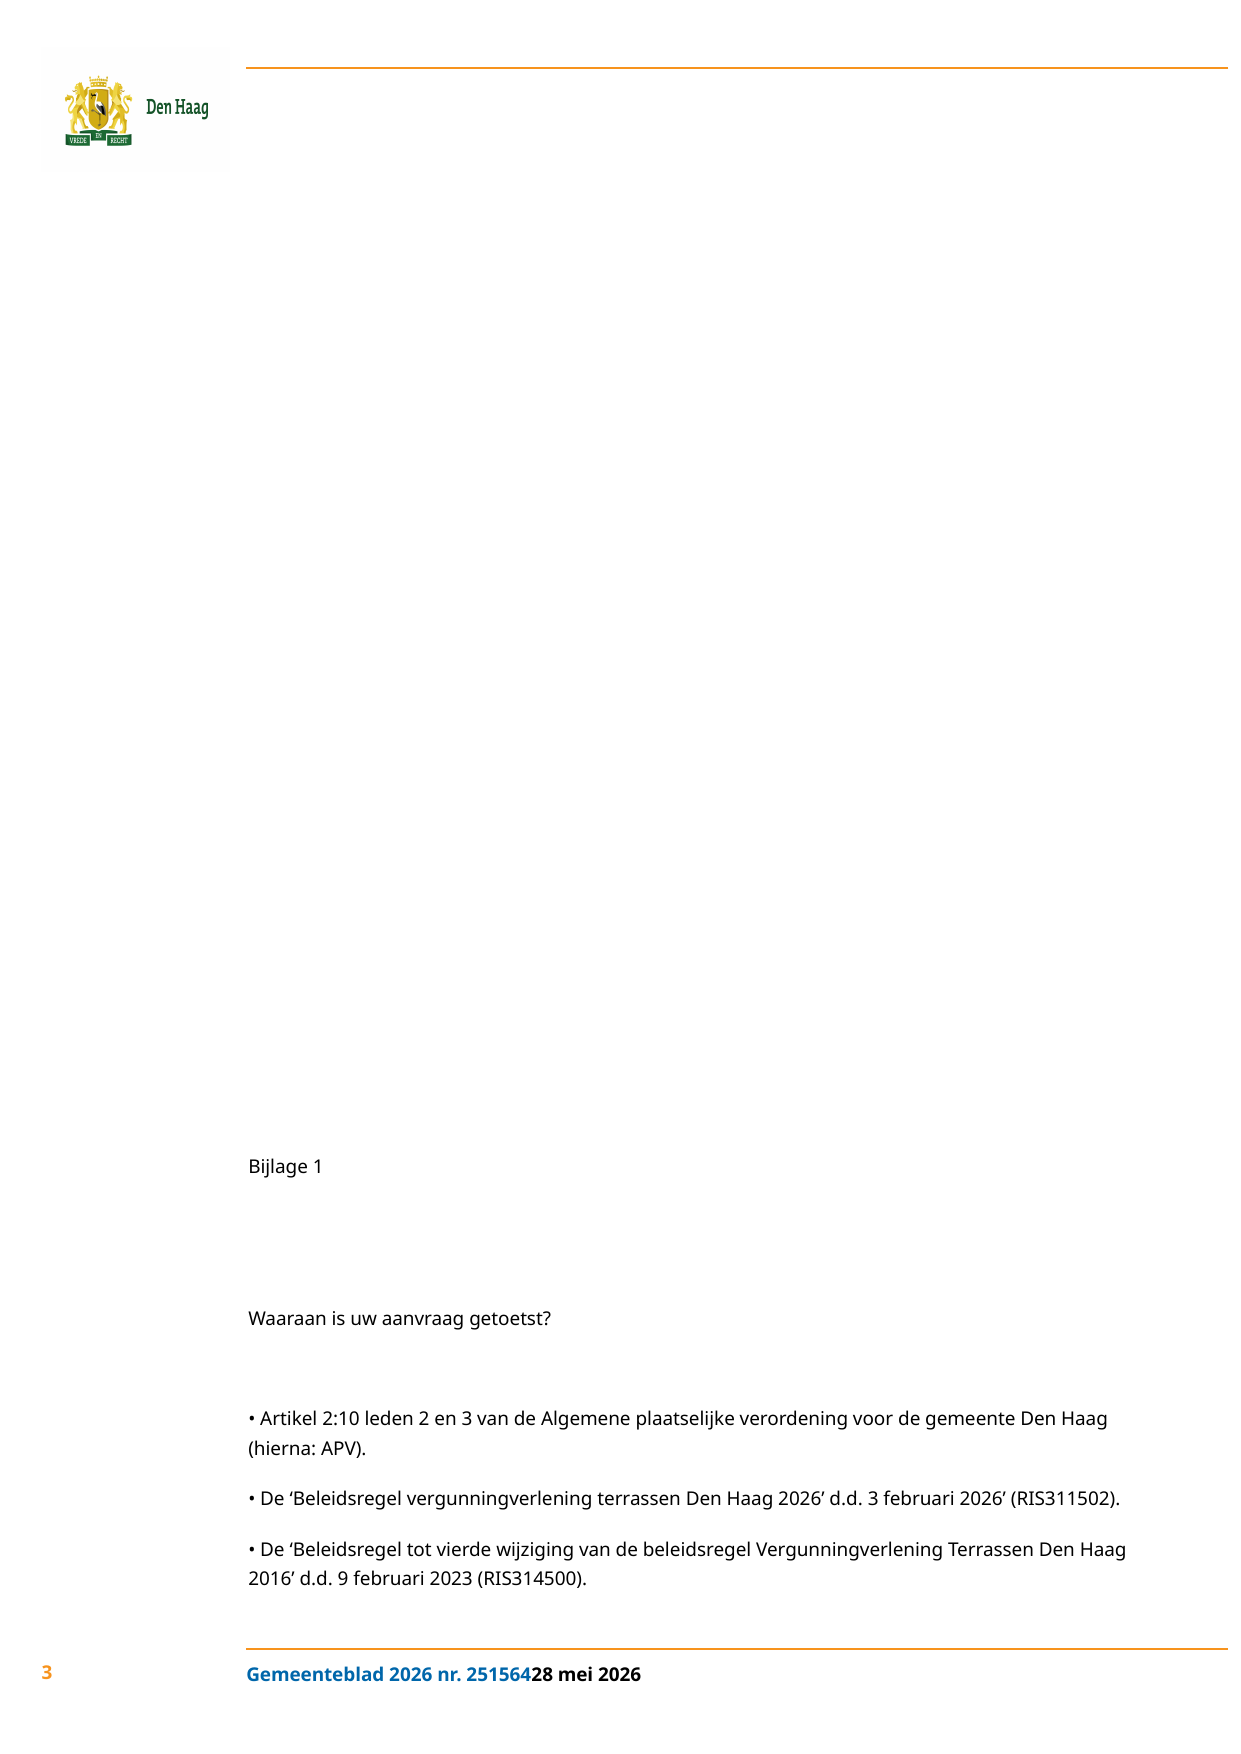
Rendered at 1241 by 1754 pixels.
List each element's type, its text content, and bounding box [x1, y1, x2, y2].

picture [41, 47, 231, 172]
text • De ‘Beleidsregel tot vierde wijziging van de beleidsregel Vergunningverlening Terrassen Den Haag 2016’ d.d. 9 februari 2023 (RIS314500). [248, 1536, 1152, 1591]
text • Artikel 2:10 leden 2 en 3 van de Algemene plaatselijke verordening voor de gemeente Den Haag (hierna: APV). [248, 1406, 1152, 1461]
text Bijlage 1 [248, 1153, 1152, 1179]
text Waaraan is uw aanvraag getoetst? [248, 1305, 1152, 1331]
text • De ‘Beleidsregel vergunningverlening terrassen Den Haag 2026’ d.d. 3 februari 2026’ (RIS311502). [248, 1486, 1152, 1511]
